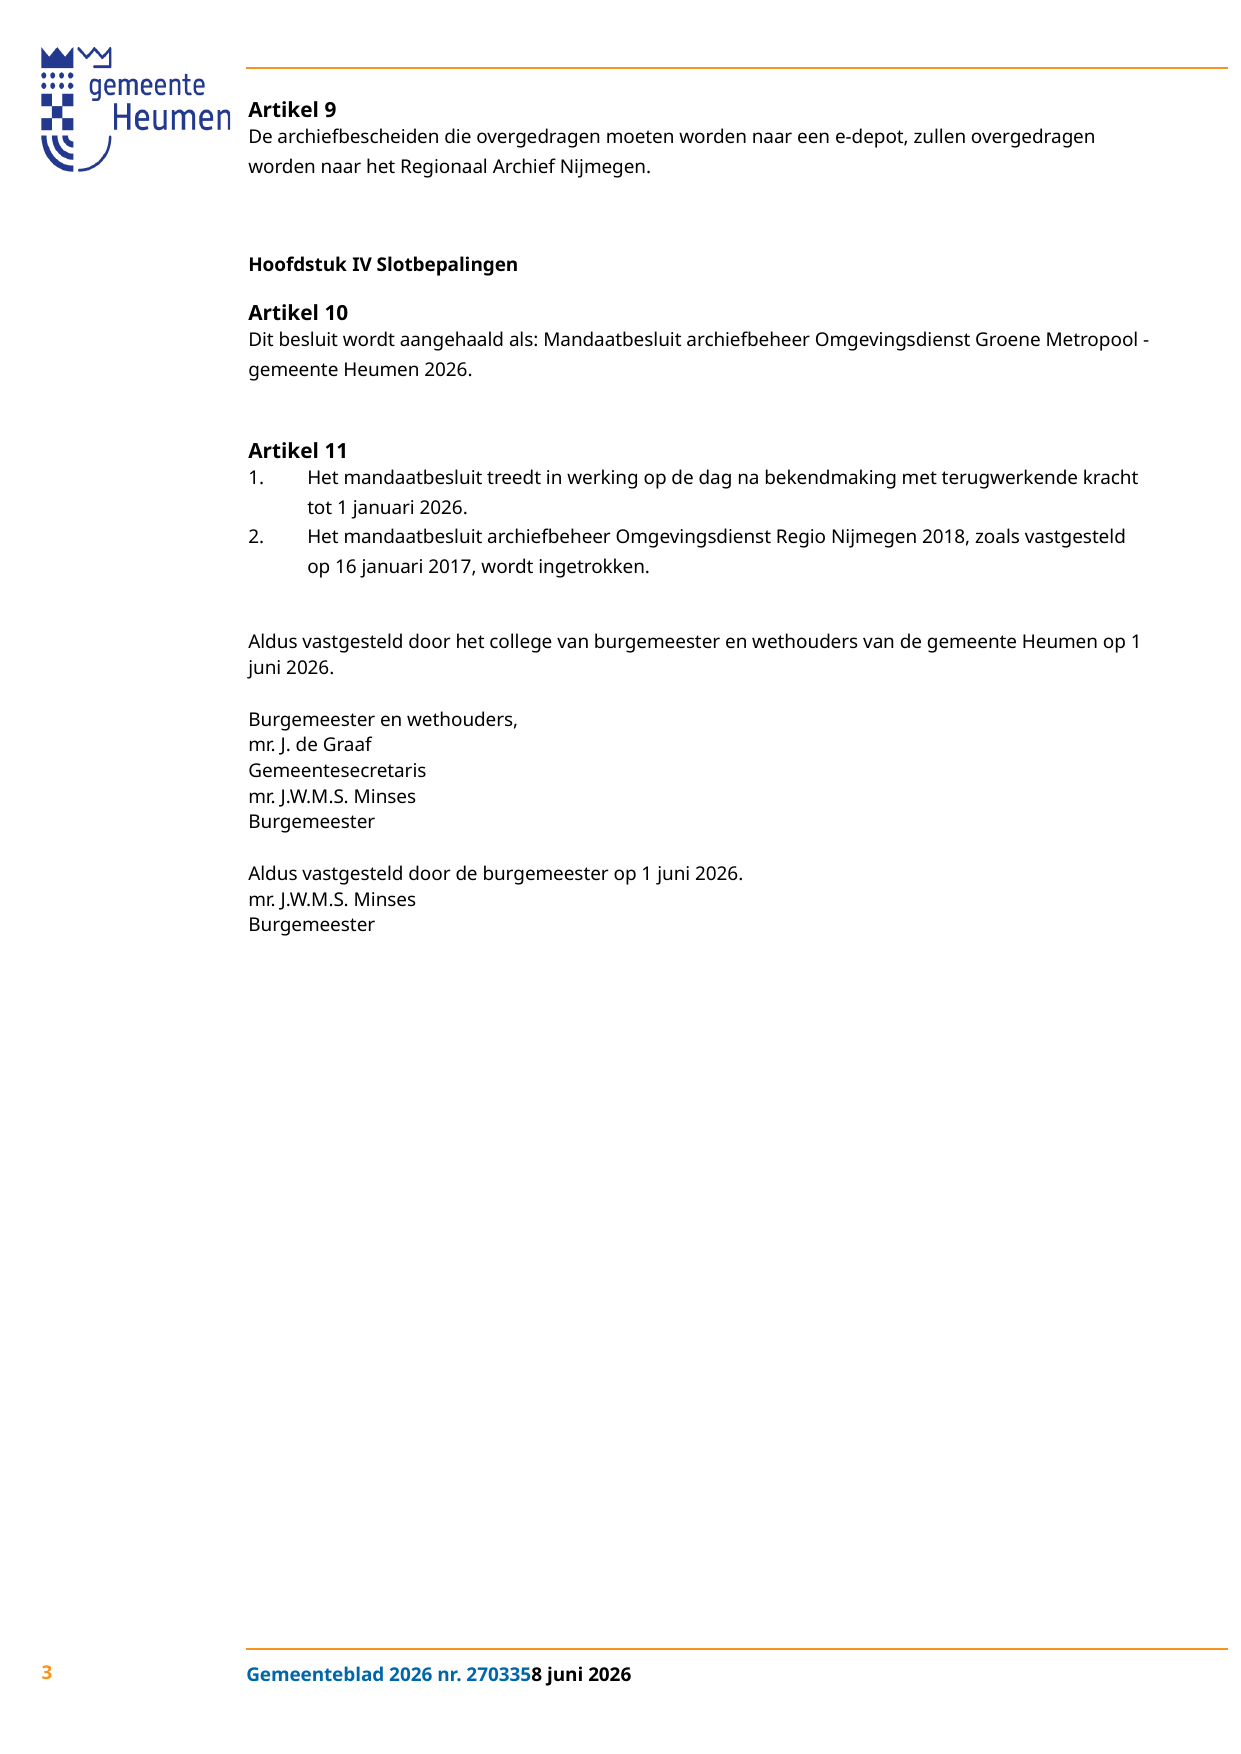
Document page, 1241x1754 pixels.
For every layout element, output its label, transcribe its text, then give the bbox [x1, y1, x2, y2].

text Burgemeester en wethouders, [248, 706, 1152, 731]
text Hoofdstuk IV Slotbepalingen [248, 249, 1152, 277]
text Burgemeester [248, 809, 1152, 834]
text Gemeentesecretaris [248, 757, 1152, 783]
list Het mandaatbesluit archiefbeheer Omgevingsdienst Regio Nijmegen 2018, zoals vastgesteld op 16 januari 2017, wordt ingetrokken. [248, 524, 1152, 579]
text mr. J. de Graaf [248, 731, 1152, 757]
text Aldus vastgesteld door het college van burgemeester en wethouders van de gemeente Heumen op 1 juni 2026. [248, 628, 1152, 680]
list Het mandaatbesluit treedt in werking op de dag na bekendmaking met terugwerkende kracht tot 1 januari 2026. [248, 464, 1152, 520]
text Artikel 10 [248, 298, 1152, 327]
text Aldus vastgesteld door de burgemeester op 1 juni 2026. [248, 860, 1152, 886]
text Artikel 9 [248, 95, 1152, 123]
text Burgemeester [248, 912, 1152, 937]
text Dit besluit wordt aangehaald als: Mandaatbesluit archiefbeheer Omgevingsdienst Groene Metropool - gemeente Heumen 2026. [248, 327, 1152, 382]
text mr. J.W.M.S. Minses [248, 886, 1152, 912]
picture [41, 47, 231, 172]
text De archiefbescheiden die overgedragen moeten worden naar een e-depot, zullen overgedragen worden naar het Regionaal Archief Nijmegen. [248, 123, 1152, 178]
text mr. J.W.M.S. Minses [248, 783, 1152, 809]
text Artikel 11 [248, 436, 1152, 464]
